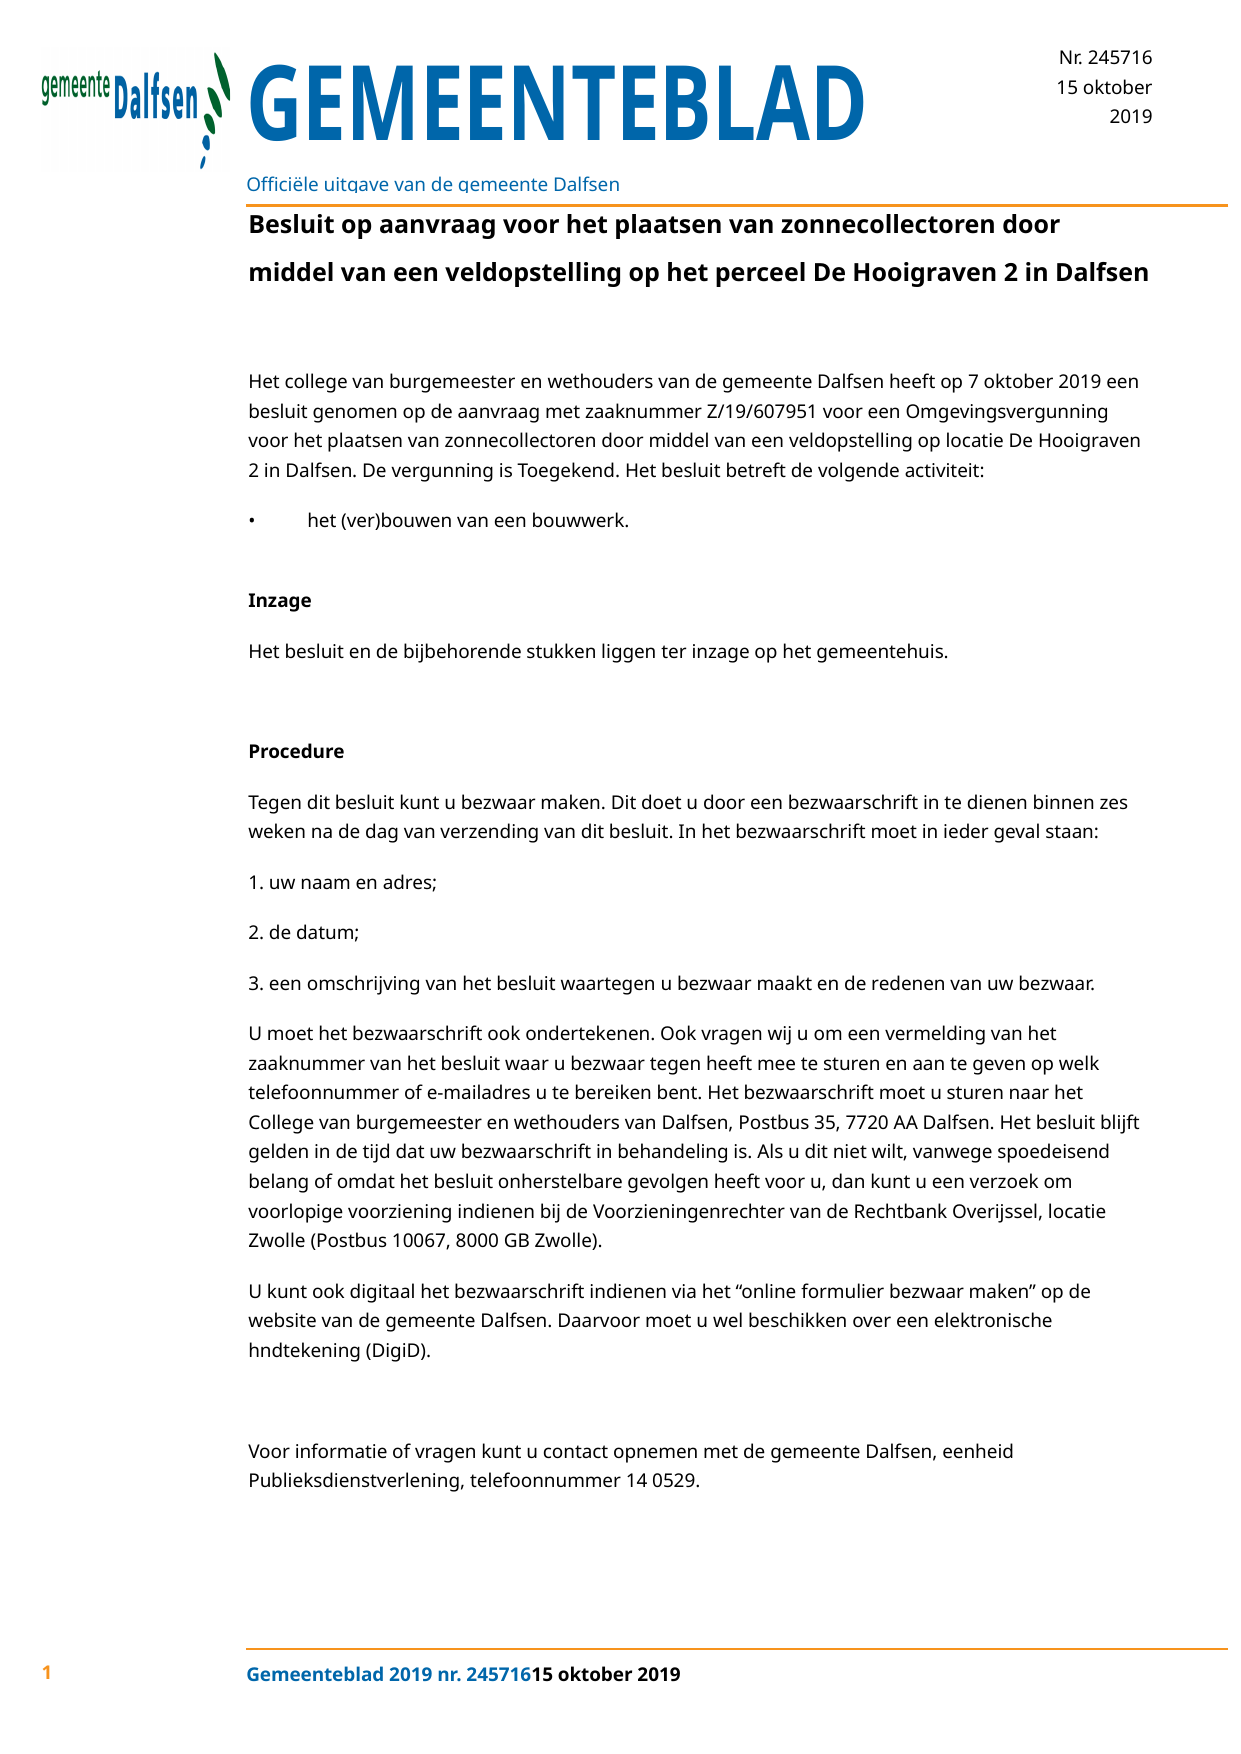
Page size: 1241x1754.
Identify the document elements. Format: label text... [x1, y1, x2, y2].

list het (ver)bouwen van een bouwwerk. [248, 507, 1152, 533]
text Het college van burgemeester en wethouders van de gemeente Dalfsen heeft op 7 oktober 2019 een besluit genomen op de aanvraag met zaaknummer Z/19/607951 voor een Omgevingsvergunning voor het plaatsen van zonnecollectoren door middel van een veldopstelling op locatie De Hooigraven 2 in Dalfsen. De vergunning is Toegekend. Het besluit betreft de volgende activiteit: [248, 368, 1152, 483]
text U kunt ook digitaal het bezwaarschrift indienen via het “online formulier bezwaar maken” op de website van de gemeente Dalfsen. Daarvoor moet u wel beschikken over een elektronische hndtekening (DigiD). [248, 1278, 1152, 1363]
text Voor informatie of vragen kunt u contact opnemen met de gemeente Dalfsen, eenheid Publieksdienstverlening, telefoonnummer 14 0529. [248, 1438, 1152, 1493]
text U moet het bezwaarschrift ook ondertekenen. Ook vragen wij u om een vermelding van het zaaknummer van het besluit waar u bezwaar tegen heeft mee te sturen en aan te geven op welk telefoonnummer of e-mailadres u te bereiken bent. Het bezwaarschrift moet u sturen naar het College van burgemeester en wethouders van Dalfsen, Postbus 35, 7720 AA Dalfsen. Het besluit blijft gelden in de tijd dat uw bezwaarschrift in behandeling is. Als u dit niet wilt, vanwege spoedeisend belang of omdat het besluit onherstelbare gevolgen heeft voor u, dan kunt u een verzoek om voorlopige voorziening indienen bij de Voorzieningenrechter van de Rechtbank Overijssel, locatie Zwolle (Postbus 10067, 8000 GB Zwolle). [248, 1020, 1152, 1253]
text Besluit op aanvraag voor het plaatsen van zonnecollectoren door middel van een veldopstelling op het perceel De Hooigraven 2 in Dalfsen [248, 207, 1152, 288]
text Tegen dit besluit kunt u bezwaar maken. Dit doet u door een bezwaarschrift in te dienen binnen zes weken na de dag van verzending van dit besluit. In het bezwaarschrift moet in ieder geval staan: [248, 789, 1152, 844]
text Het besluit en de bijbehorende stukken liggen ter inzage op het gemeentehuis. [248, 638, 1152, 664]
text 1. uw naam en adres; [248, 869, 1152, 895]
picture [41, 47, 231, 172]
text Inzage [248, 587, 1152, 613]
text 3. een omschrijving van het besluit waartegen u bezwaar maakt en de redenen van uw bezwaar. [248, 970, 1152, 996]
text 2. de datum; [248, 919, 1152, 945]
text Procedure [248, 739, 1152, 764]
